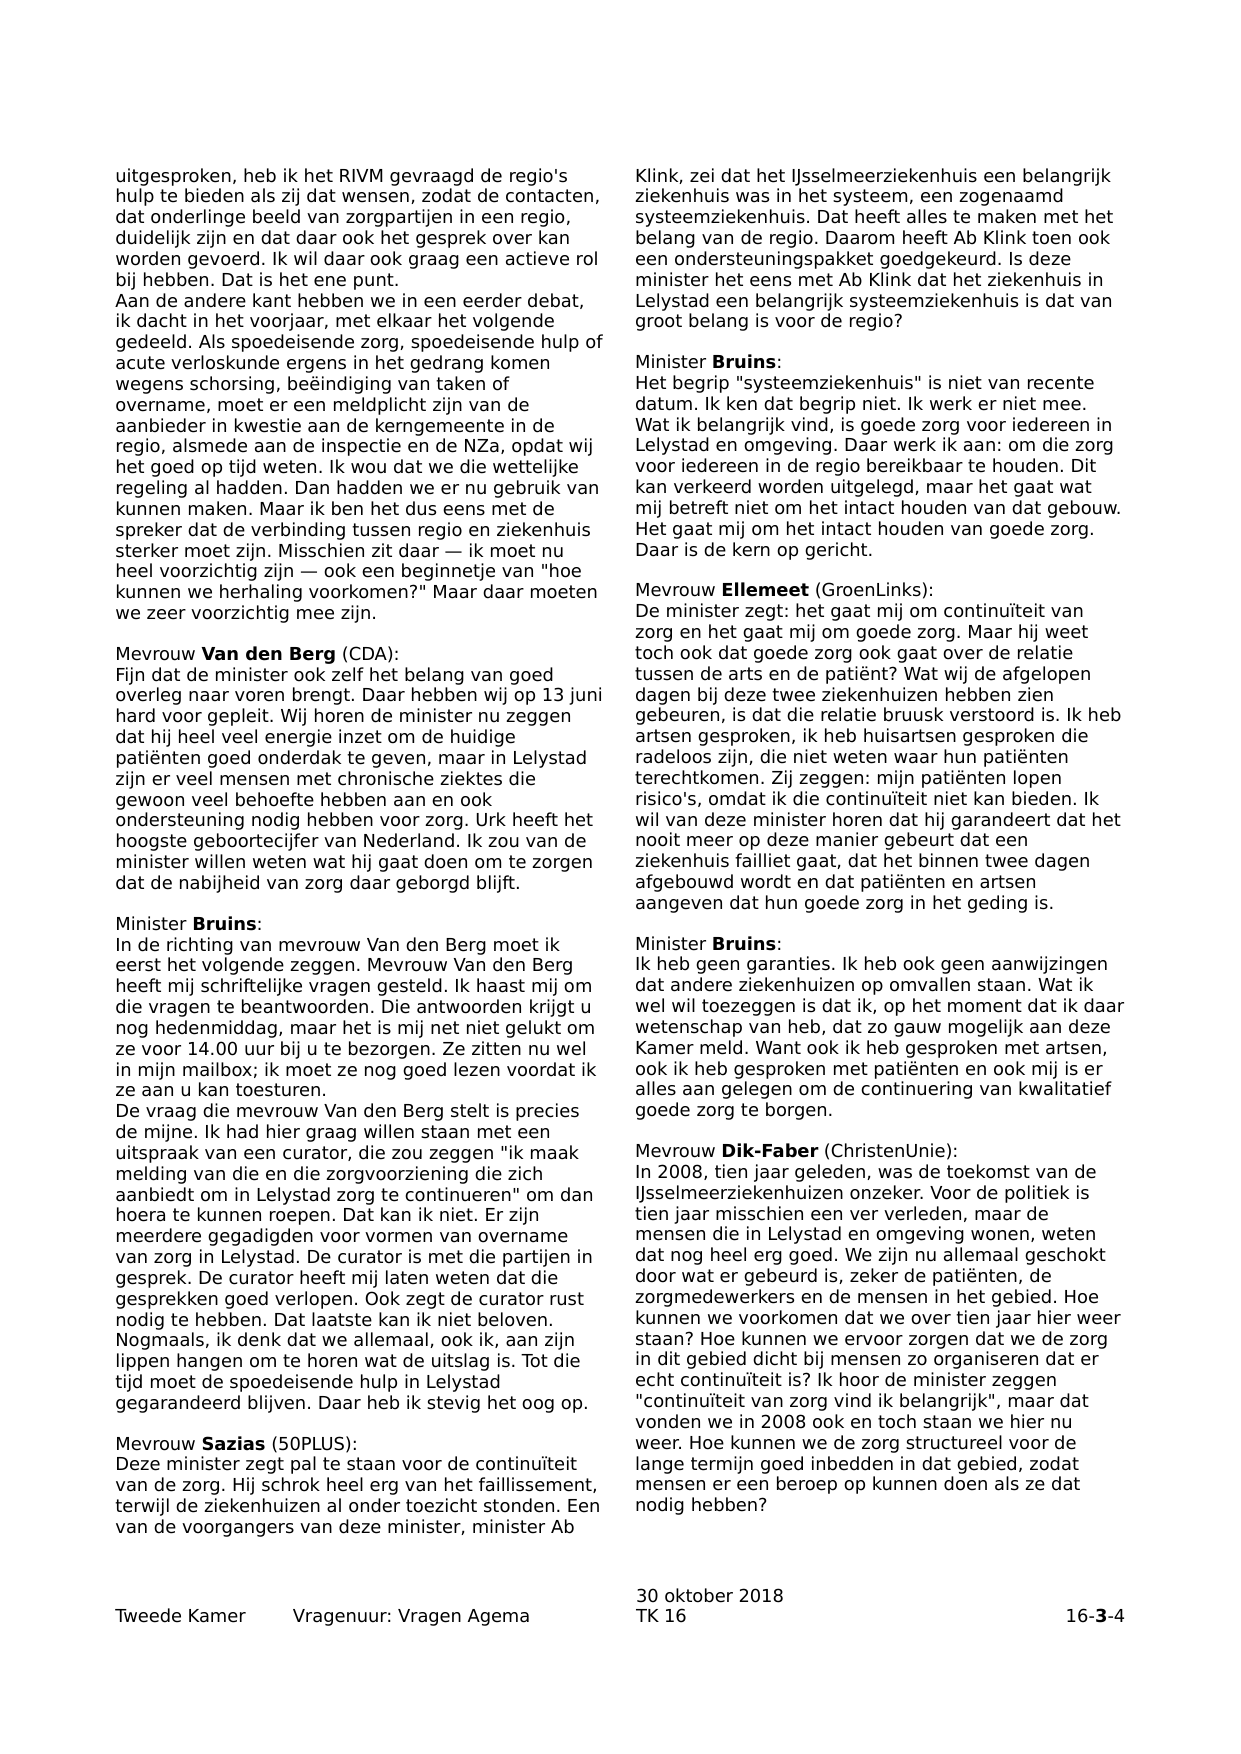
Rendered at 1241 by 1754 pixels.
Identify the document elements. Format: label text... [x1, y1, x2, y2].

text In de richting van mevrouw Van den Berg moet ik eerst het volgende zeggen. Mevrouw Van den Berg heeft mij schriftelijke vragen gesteld. Ik haast mij om die vragen te beantwoorden. Die antwoorden krijgt u nog hedenmiddag, maar het is mij net niet gelukt om ze voor 14.00 uur bij u te bezorgen. Ze zitten nu wel in mijn mailbox; ik moet ze nog goed lezen voordat ik ze aan u kan toesturen. [115, 934, 605, 1101]
text Deze minister zegt pal te staan voor de continuïteit van de zorg. Hij schrok heel erg van het faillissement, terwijl de ziekenhuizen al onder toezicht stonden. Een van de voorgangers van deze minister, minister Ab [115, 1454, 605, 1537]
text Mevrouw Dik-Faber (ChristenUnie): [635, 1141, 1125, 1162]
text Mevrouw Sazias (50PLUS): [115, 1433, 605, 1454]
text Aan de andere kant hebben we in een eerder debat, ik dacht in het voorjaar, met elkaar het volgende gedeeld. Als spoedeisende zorg, spoedeisende hulp of acute verloskunde ergens in het gedrang komen wegens schorsing, beëindiging van taken of overname, moet er een meldplicht zijn van de aanbieder in kwestie aan de kerngemeente in de regio, alsmede aan de inspectie en de NZa, opdat wij het goed op tijd weten. Ik wou dat we die wettelijke regeling al hadden. Dan hadden we er nu gebruik van kunnen maken. Maar ik ben het dus eens met de spreker dat de verbinding tussen regio en ziekenhuis sterker moet zijn. Misschien zit daar — ik moet nu heel voorzichtig zijn — ook een beginnetje van "hoe kunnen we herhaling voorkomen?" Maar daar moeten we zeer voorzichtig mee zijn. [115, 290, 605, 624]
text De vraag die mevrouw Van den Berg stelt is precies de mijne. Ik had hier graag willen staan met een uitspraak van een curator, die zou zeggen "ik maak melding van die en die zorgvoorziening die zich aanbiedt om in Lelystad zorg te continueren" om dan hoera te kunnen roepen. Dat kan ik niet. Er zijn meerdere gegadigden voor vormen van overname van zorg in Lelystad. De curator is met die partijen in gesprek. De curator heeft mij laten weten dat die gesprekken goed verlopen. Ook zegt de curator rust nodig te hebben. Dat laatste kan ik niet beloven. Nogmaals, ik denk dat we allemaal, ook ik, aan zijn lippen hangen om te horen wat de uitslag is. Tot die tijd moet de spoedeisende hulp in Lelystad gegarandeerd blijven. Daar heb ik stevig het oog op. [115, 1101, 605, 1413]
text De minister zegt: het gaat mij om continuïteit van zorg en het gaat mij om goede zorg. Maar hij weet toch ook dat goede zorg ook gaat over de relatie tussen de arts en de patiënt? Wat wij de afgelopen dagen bij deze twee ziekenhuizen hebben zien gebeuren, is dat die relatie bruusk verstoord is. Ik heb artsen gesproken, ik heb huisartsen gesproken die radeloos zijn, die niet weten waar hun patiënten terechtkomen. Zij zeggen: mijn patiënten lopen risico's, omdat ik die continuïteit niet kan bieden. Ik wil van deze minister horen dat hij garandeert dat het nooit meer op deze manier gebeurt dat een ziekenhuis failliet gaat, dat het binnen twee dagen afgebouwd wordt en dat patiënten en artsen aangeven dat hun goede zorg in het geding is. [635, 601, 1125, 913]
text Minister Bruins: [635, 933, 1125, 954]
text Mevrouw Ellemeet (GroenLinks): [635, 580, 1125, 601]
text uitgesproken, heb ik het RIVM gevraagd de regio's hulp te bieden als zij dat wensen, zodat de contacten, dat onderlinge beeld van zorgpartijen in een regio, duidelijk zijn en dat daar ook het gesprek over kan worden gevoerd. Ik wil daar ook graag een actieve rol bij hebben. Dat is het ene punt. [115, 165, 605, 290]
text Fijn dat de minister ook zelf het belang van goed overleg naar voren brengt. Daar hebben wij op 13 juni hard voor gepleit. Wij horen de minister nu zeggen dat hij heel veel energie inzet om de huidige patiënten goed onderdak te geven, maar in Lelystad zijn er veel mensen met chronische ziektes die gewoon veel behoefte hebben aan en ook ondersteuning nodig hebben voor zorg. Urk heeft het hoogste geboortecijfer van Nederland. Ik zou van de minister willen weten wat hij gaat doen om te zorgen dat de nabijheid van zorg daar geborgd blijft. [115, 664, 605, 893]
text Mevrouw Van den Berg (CDA): [115, 644, 605, 664]
text Ik heb geen garanties. Ik heb ook geen aanwijzingen dat andere ziekenhuizen op omvallen staan. Wat ik wel wil toezeggen is dat ik, op het moment dat ik daar wetenschap van heb, dat zo gauw mogelijk aan deze Kamer meld. Want ook ik heb gesproken met artsen, ook ik heb gesproken met patiënten en ook mij is er alles aan gelegen om de continuering van kwalitatief goede zorg te borgen. [635, 954, 1125, 1121]
text Klink, zei dat het IJsselmeerziekenhuis een belangrijk ziekenhuis was in het systeem, een zogenaamd systeemziekenhuis. Dat heeft alles te maken met het belang van de regio. Daarom heeft Ab Klink toen ook een ondersteuningspakket goedgekeurd. Is deze minister het eens met Ab Klink dat het ziekenhuis in Lelystad een belangrijk systeemziekenhuis is dat van groot belang is voor de regio? [635, 165, 1125, 332]
text In 2008, tien jaar geleden, was de toekomst van de IJsselmeerziekenhuizen onzeker. Voor de politiek is tien jaar misschien een ver verleden, maar de mensen die in Lelystad en omgeving wonen, weten dat nog heel erg goed. We zijn nu allemaal geschokt door wat er gebeurd is, zeker de patiënten, de zorgmedewerkers en de mensen in het gebied. Hoe kunnen we voorkomen dat we over tien jaar hier weer staan? Hoe kunnen we ervoor zorgen dat we de zorg in dit gebied dicht bij mensen zo organiseren dat er echt continuïteit is? Ik hoor de minister zeggen "continuïteit van zorg vind ik belangrijk", maar dat vonden we in 2008 ook en toch staan we hier nu weer. Hoe kunnen we de zorg structureel voor de lange termijn goed inbedden in dat gebied, zodat mensen er een beroep op kunnen doen als ze dat nodig hebben? [635, 1162, 1125, 1516]
text Minister Bruins: [635, 352, 1125, 373]
text Minister Bruins: [115, 913, 605, 934]
text Het begrip "systeemziekenhuis" is niet van recente datum. Ik ken dat begrip niet. Ik werk er niet mee. Wat ik belangrijk vind, is goede zorg voor iedereen in Lelystad en omgeving. Daar werk ik aan: om die zorg voor iedereen in de regio bereikbaar te houden. Dit kan verkeerd worden uitgelegd, maar het gaat wat mij betreft niet om het intact houden van dat gebouw. Het gaat mij om het intact houden van goede zorg. Daar is de kern op gericht. [635, 373, 1125, 560]
